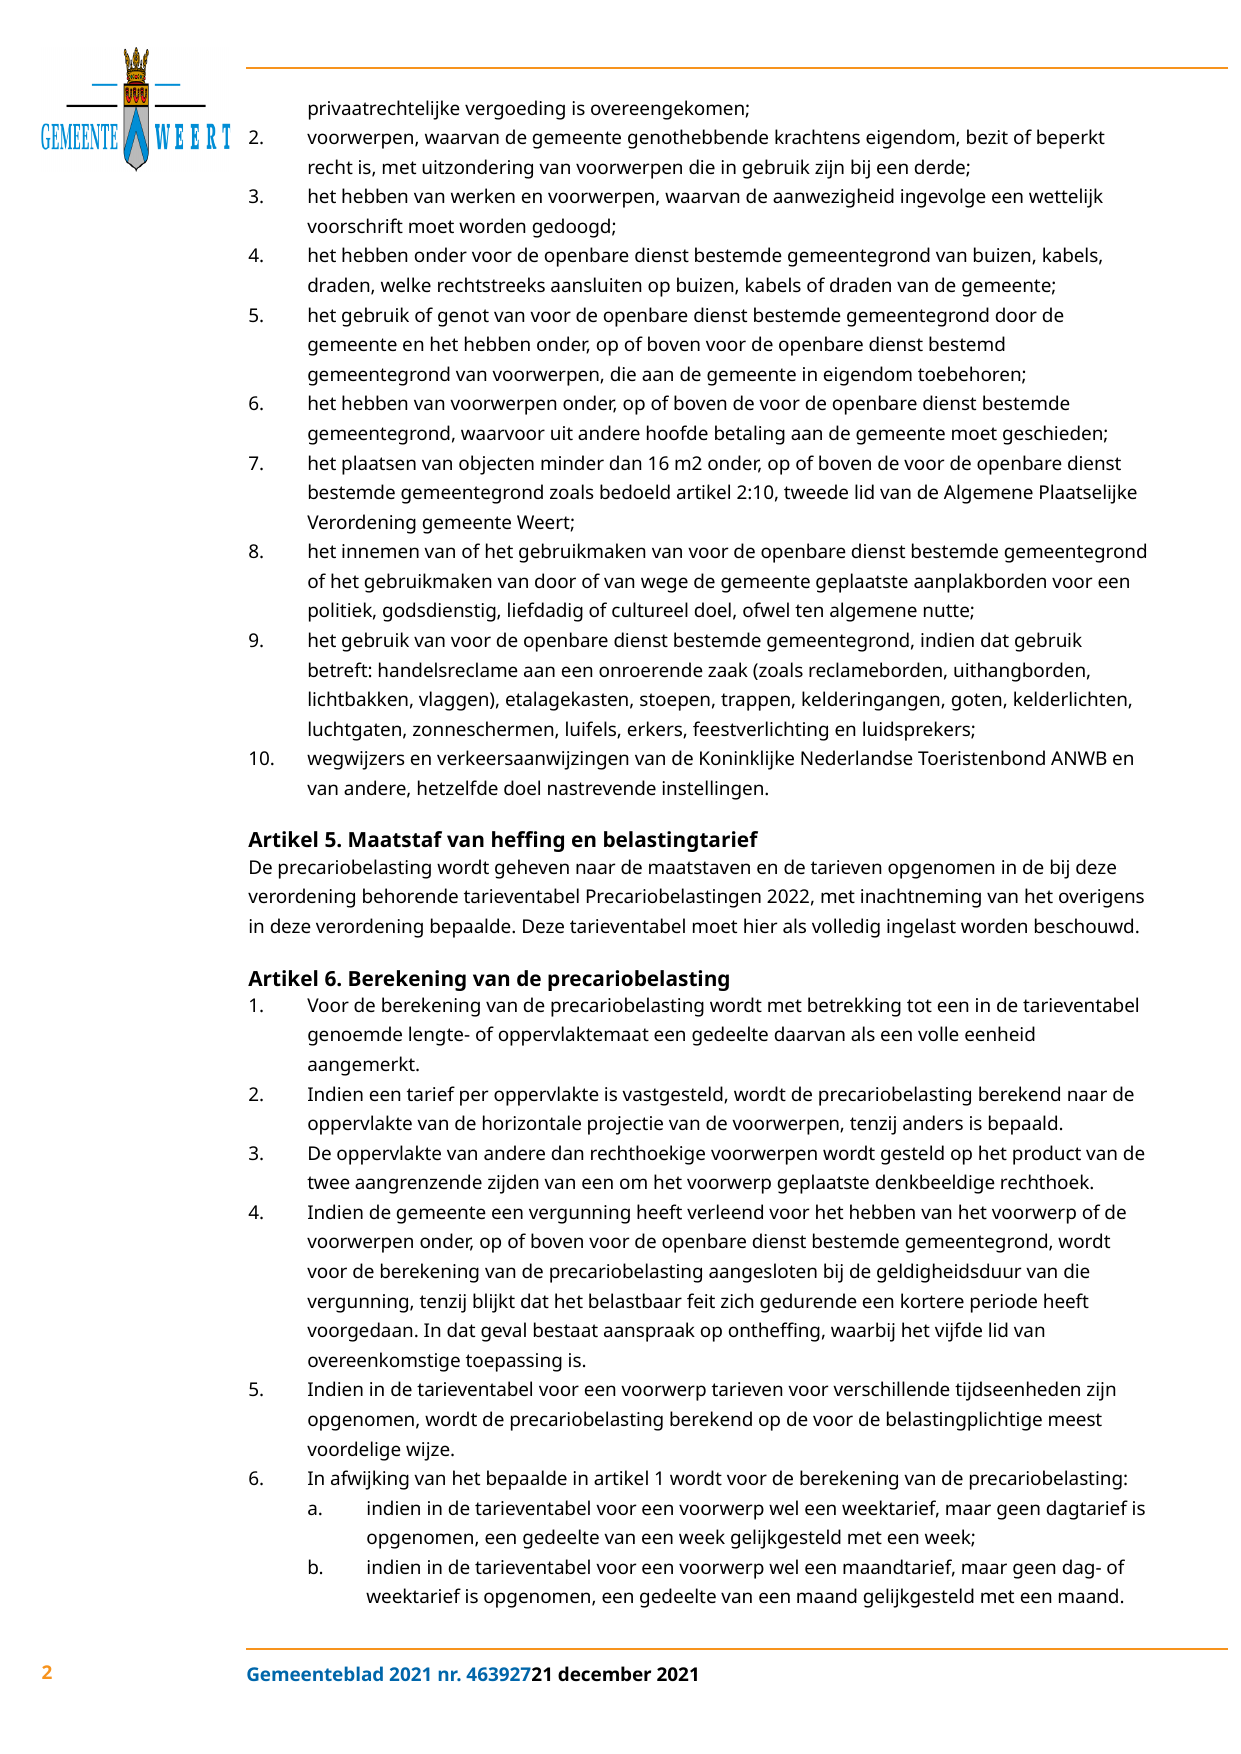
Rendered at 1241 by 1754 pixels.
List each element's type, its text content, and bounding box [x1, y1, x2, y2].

list het innemen van of het gebruikmaken van voor de openbare dienst bestemde gemeentegrond of het gebruikmaken van door of van wege de gemeente geplaatste aanplakborden voor een politiek, godsdienstig, liefdadig of cultureel doel, ofwel ten algemene nutte; [248, 538, 1152, 623]
list Indien de gemeente een vergunning heeft verleend voor het hebben van het voorwerp of de voorwerpen onder, op of boven voor de openbare dienst bestemde gemeentegrond, wordt voor de berekening van de precariobelasting aangesloten bij de geldigheidsduur van die vergunning, tenzij blijkt dat het belastbaar feit zich gedurende een kortere periode heeft voorgedaan. In dat geval bestaat aanspraak op ontheffing, waarbij het vijfde lid van overeenkomstige toepassing is. [248, 1199, 1152, 1373]
list Indien een tarief per oppervlakte is vastgesteld, wordt de precariobelasting berekend naar de oppervlakte van de horizontale projectie van de voorwerpen, tenzij anders is bepaald. [248, 1081, 1152, 1136]
list Indien in de tarieventabel voor een voorwerp tarieven voor verschillende tijdseenheden zijn opgenomen, wordt de precariobelasting berekend op de voor de belastingplichtige meest voordelige wijze. [248, 1377, 1152, 1462]
text Artikel 6. Berekening van de precariobelasting [248, 964, 1152, 992]
list voorwerpen, waarvan de gemeente genothebbende krachtens eigendom, bezit of beperkt recht is, met uitzondering van voorwerpen die in gebruik zijn bij een derde; [248, 124, 1152, 180]
list het hebben van werken en voorwerpen, waarvan de aanwezigheid ingevolge een wettelijk voorschrift moet worden gedoogd; [248, 183, 1152, 239]
list het hebben van voorwerpen onder, op of boven de voor de openbare dienst bestemde gemeentegrond, waarvoor uit andere hoofde betaling aan de gemeente moet geschieden; [248, 391, 1152, 446]
list indien in de tarieventabel voor een voorwerp wel een weektarief, maar geen dagtarief is opgenomen, een gedeelte van een week gelijkgesteld met een week; [307, 1495, 1152, 1550]
list het gebruik van voor de openbare dienst bestemde gemeentegrond, indien dat gebruik betreft: handelsreclame aan een onroerende zaak (zoals reclameborden, uithangborden, lichtbakken, vlaggen), etalagekasten, stoepen, trappen, kelderingangen, goten, kelderlichten, luchtgaten, zonneschermen, luifels, erkers, feestverlichting en luidsprekers; [248, 627, 1152, 742]
list het plaatsen van objecten minder dan 16 m2 onder, op of boven de voor de openbare dienst bestemde gemeentegrond zoals bedoeld artikel 2:10, tweede lid van de Algemene Plaatselijke Verordening gemeente Weert; [248, 450, 1152, 535]
list In afwijking van het bepaalde in artikel 1 wordt voor de berekening van de precariobelasting: [248, 1465, 1152, 1491]
list het hebben onder voor de openbare dienst bestemde gemeentegrond van buizen, kabels, draden, welke rechtstreeks aansluiten op buizen, kabels of draden van de gemeente; [248, 243, 1152, 298]
list wegwijzers en verkeersaanwijzingen van de Koninklijke Nederlandse Toeristenbond ANWB en van andere, hetzelfde doel nastrevende instellingen. [248, 746, 1152, 801]
text Artikel 5. Maatstaf van heffing en belastingtarief [248, 826, 1152, 854]
list Voor de berekening van de precariobelasting wordt met betrekking tot een in de tarieventabel genoemde lengte- of oppervlaktemaat een gedeelte daarvan als een volle eenheid aangemerkt. [248, 992, 1152, 1077]
list indien in de tarieventabel voor een voorwerp wel een maandtarief, maar geen dag- of weektarief is opgenomen, een gedeelte van een maand gelijkgesteld met een maand. [307, 1554, 1152, 1609]
list privaatrechtelijke vergoeding is overeengekomen; [248, 95, 1152, 121]
list De oppervlakte van andere dan rechthoekige voorwerpen wordt gesteld op het product van de twee aangrenzende zijden van een om het voorwerp geplaatste denkbeeldige rechthoek. [248, 1140, 1152, 1195]
list het gebruik of genot van voor de openbare dienst bestemde gemeentegrond door de gemeente en het hebben onder, op of boven voor de openbare dienst bestemd gemeentegrond van voorwerpen, die aan de gemeente in eigendom toebehoren; [248, 302, 1152, 387]
picture [41, 47, 231, 172]
text De precariobelasting wordt geheven naar de maatstaven en de tarieven opgenomen in de bij deze verordening behorende tarieventabel Precariobelastingen 2022, met inachtneming van het overigens in deze verordening bepaalde. Deze tarieventabel moet hier als volledig ingelast worden beschouwd. [248, 854, 1152, 939]
